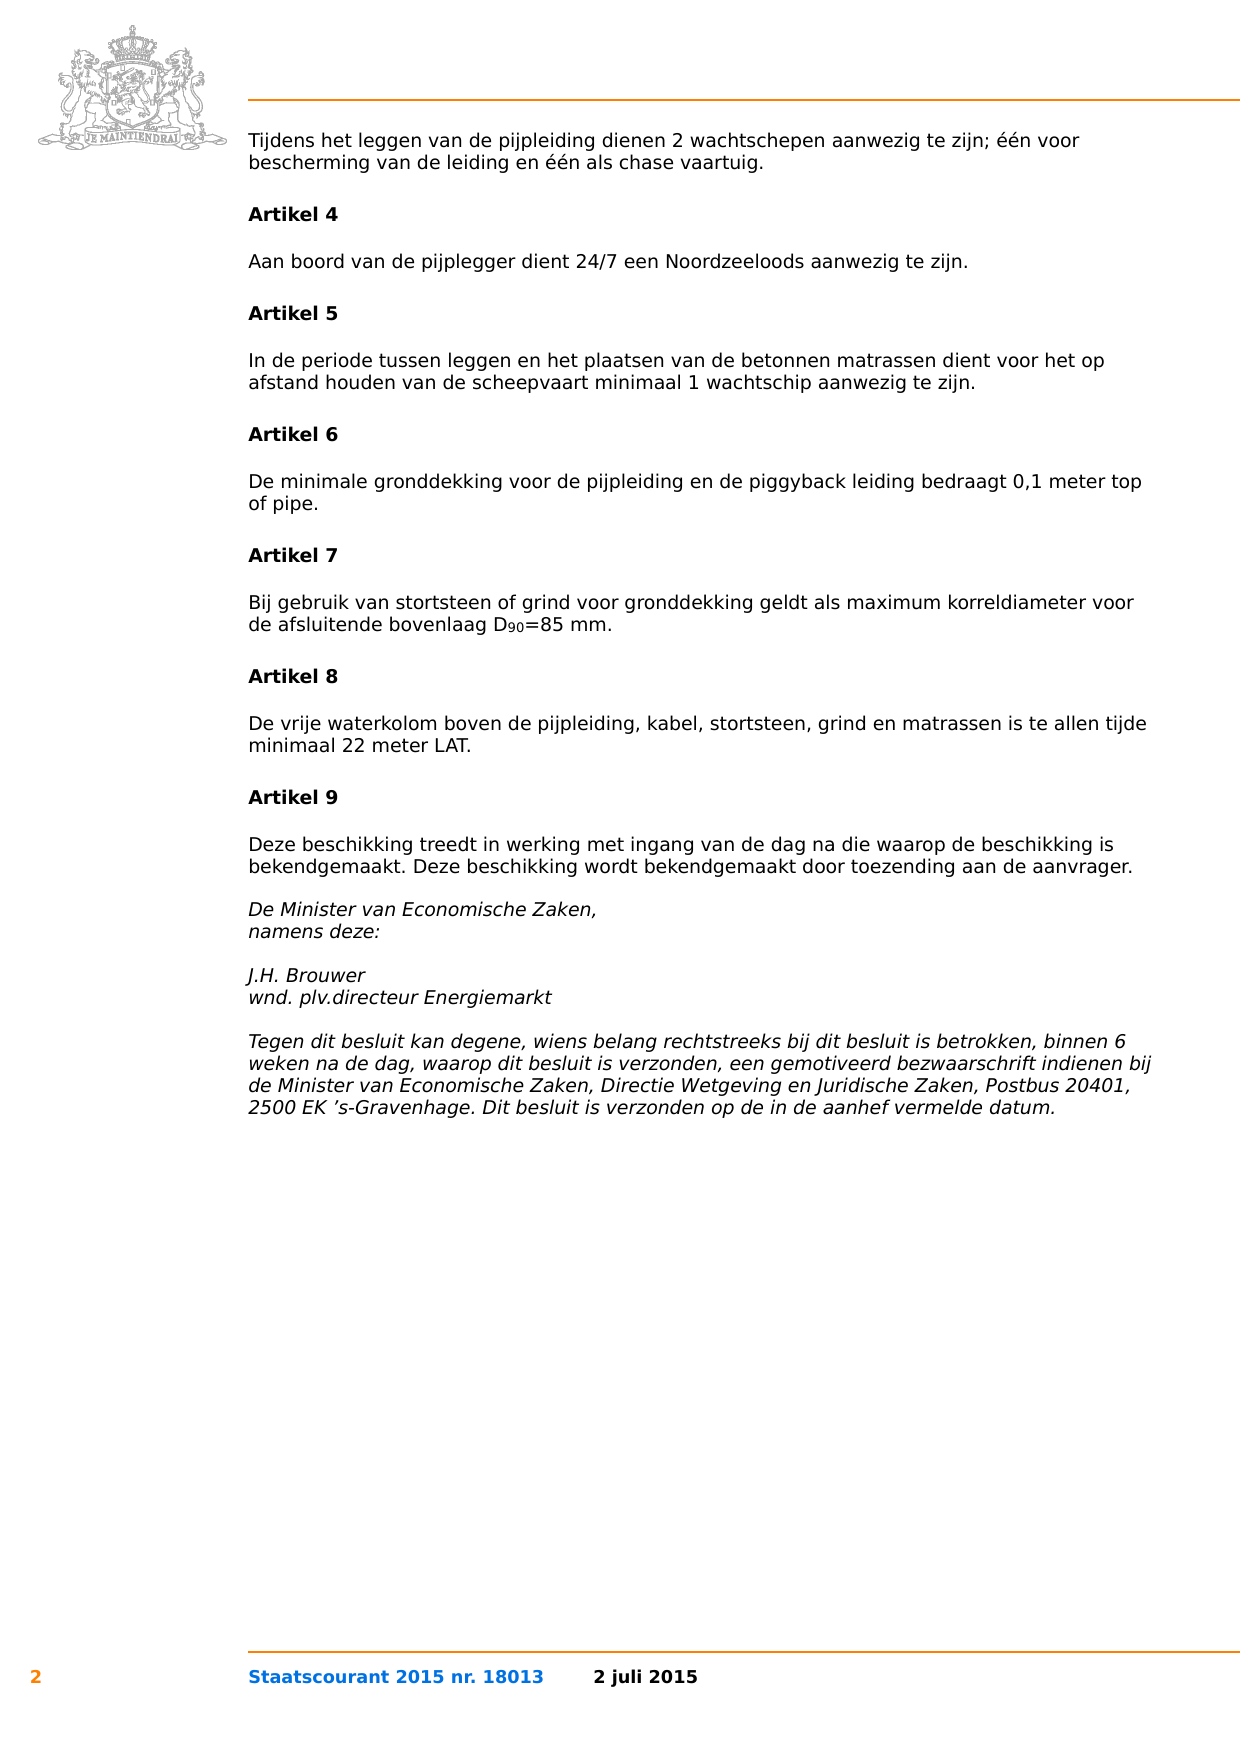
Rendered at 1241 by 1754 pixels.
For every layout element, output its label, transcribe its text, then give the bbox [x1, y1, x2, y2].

text De minimale gronddekking voor de pijpleiding en de piggyback leiding bedraagt 0,1 meter top of pipe. [248, 471, 1163, 515]
picture [38, 25, 227, 150]
subtitle Artikel 5 [248, 303, 1163, 325]
text Tegen dit besluit kan degene, wiens belang rechtstreeks bij dit besluit is betrokken, binnen 6 weken na de dag, waarop dit besluit is verzonden, een gemotiveerd bezwaarschrift indienen bij de Minister van Economische Zaken, Directie Wetgeving en Juridische Zaken, Postbus 20401, 2500 EK ’s-Gravenhage. Dit besluit is verzonden op de in de aanhef vermelde datum. [248, 1031, 1163, 1119]
text Aan boord van de pijplegger dient 24/7 een Noordzeeloods aanwezig te zijn. [248, 251, 1163, 273]
text In de periode tussen leggen en het plaatsen van de betonnen matrassen dient voor het op afstand houden van de scheepvaart minimaal 1 wachtschip aanwezig te zijn. [248, 350, 1163, 394]
text De Minister van Economische Zaken, namens deze: J.H. Brouwer wnd. plv.directeur Energiemarkt [248, 899, 1163, 1009]
text Bij gebruik van stortsteen of grind voor gronddekking geldt als maximum korreldiameter voor de afsluitende bovenlaag D90=85 mm. [248, 592, 1163, 636]
subtitle Artikel 8 [248, 666, 1163, 688]
text Deze beschikking treedt in werking met ingang van de dag na die waarop de beschikking is bekendgemaakt. Deze beschikking wordt bekendgemaakt door toezending aan de aanvrager. [248, 833, 1163, 877]
text De vrije waterkolom boven de pijpleiding, kabel, stortsteen, grind en matrassen is te allen tijde minimaal 22 meter LAT. [248, 713, 1163, 757]
subtitle Artikel 9 [248, 787, 1163, 808]
subtitle Artikel 7 [248, 545, 1163, 567]
text Tijdens het leggen van de pijpleiding dienen 2 wachtschepen aanwezig te zijn; één voor bescherming van de leiding en één als chase vaartuig. [248, 130, 1163, 174]
subtitle Artikel 4 [248, 204, 1163, 226]
subtitle Artikel 6 [248, 424, 1163, 446]
